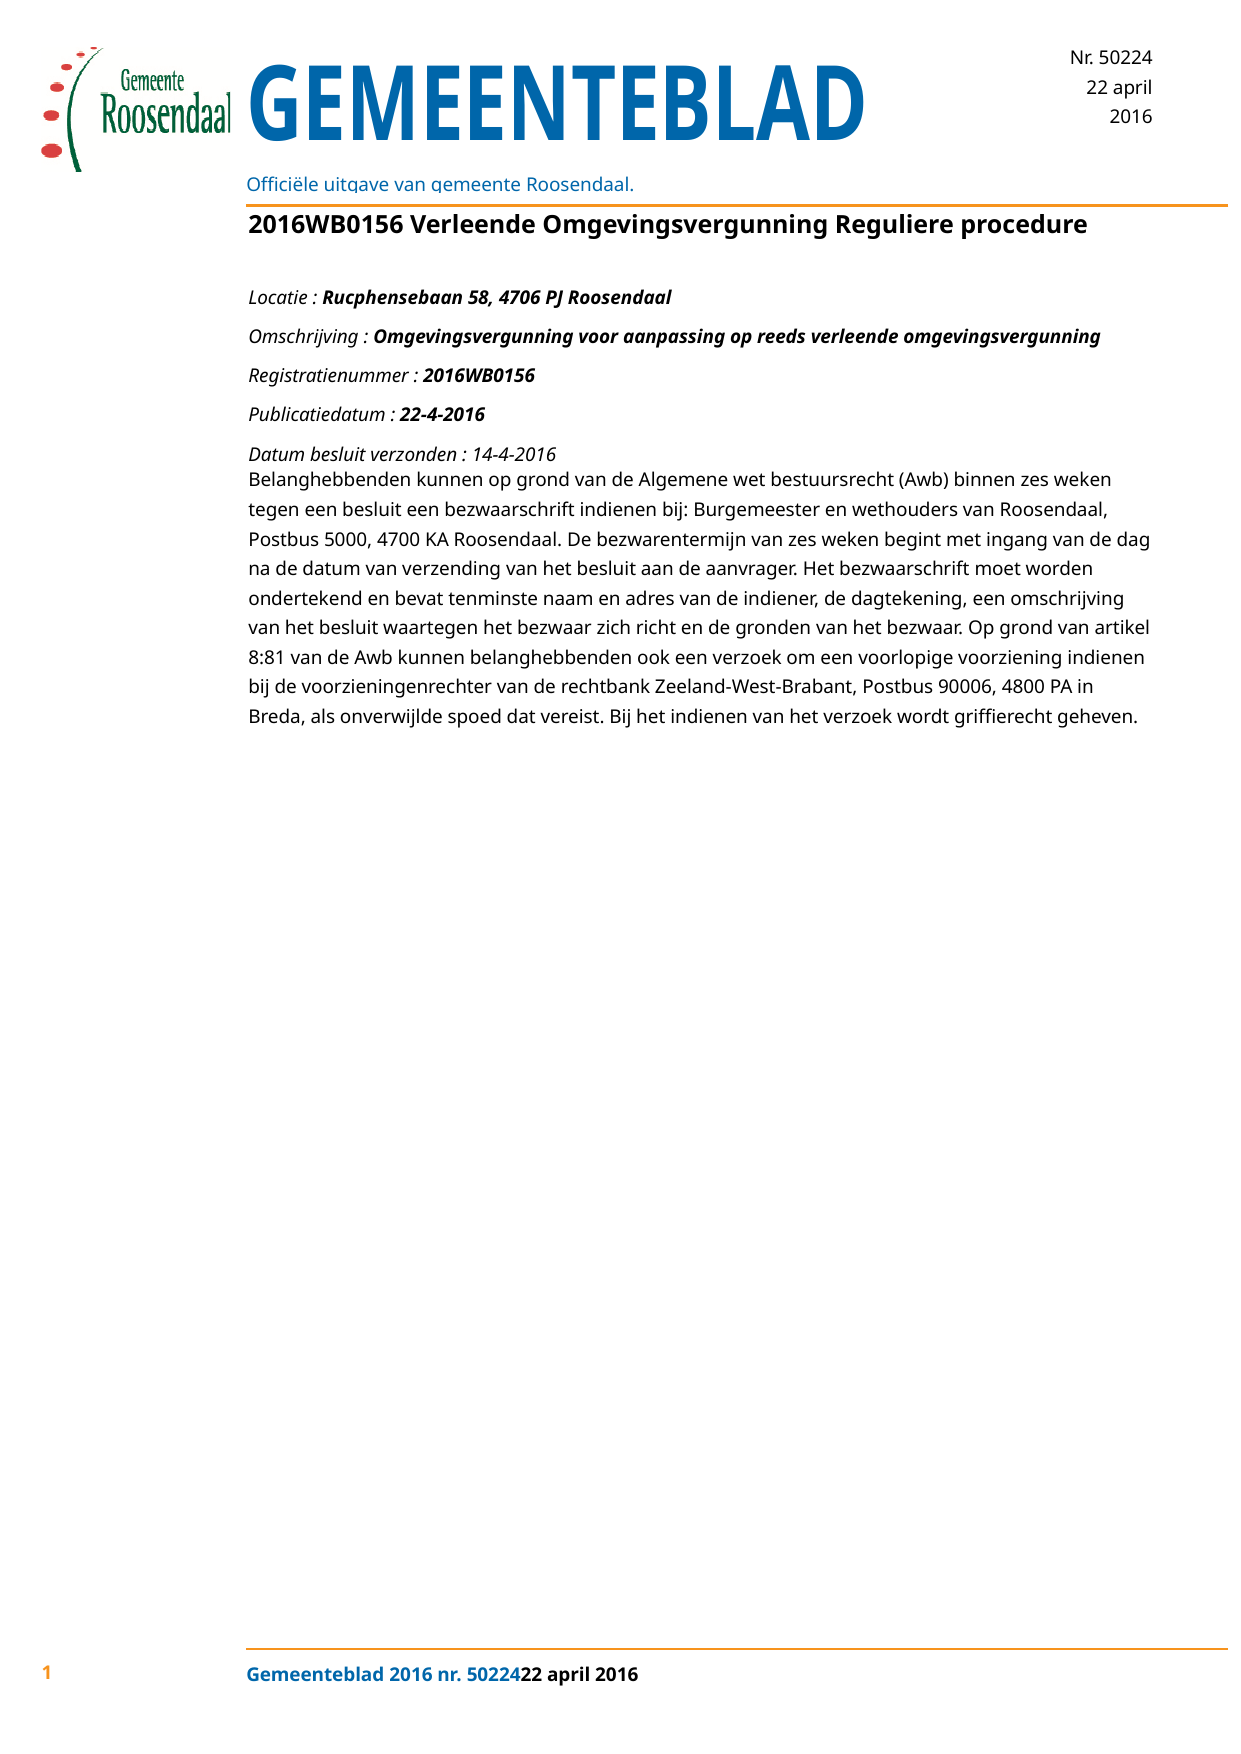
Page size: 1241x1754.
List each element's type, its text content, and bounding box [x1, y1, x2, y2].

text Omschrijving : Omgevingsvergunning voor aanpassing op reeds verleende omgevingsvergunning [248, 323, 1152, 349]
text Registratienummer : 2016WB0156 [248, 362, 1152, 388]
text Locatie : Rucphensebaan 58, 4706 PJ Roosendaal [248, 284, 1152, 309]
text 2016WB0156 Verleende Omgevingsvergunning Reguliere procedure [248, 207, 1152, 241]
text Publicatiedatum : 22-4-2016 [248, 402, 1152, 427]
picture [41, 47, 231, 172]
text Datum besluit verzonden : 14-4-2016 [248, 441, 1152, 467]
text Belanghebbenden kunnen op grond van de Algemene wet bestuursrecht (Awb) binnen zes weken tegen een besluit een bezwaarschrift indienen bij: Burgemeester en wethouders van Roosendaal, Postbus 5000, 4700 KA Roosendaal. De bezwarentermijn van zes weken begint met ingang van de dag na de datum van verzending van het besluit aan de aanvrager. Het bezwaarschrift moet worden ondertekend en bevat tenminste naam en adres van de indiener, de dagtekening, een omschrijving van het besluit waartegen het bezwaar zich richt en de gronden van het bezwaar. Op grond van artikel 8:81 van de Awb kunnen belanghebbenden ook een verzoek om een voorlopige voorziening indienen bij de voorzieningenrechter van de rechtbank Zeeland-West-Brabant, Postbus 90006, 4800 PA in Breda, als onverwijlde spoed dat vereist. Bij het indienen van het verzoek wordt griffierecht geheven. [248, 467, 1152, 729]
